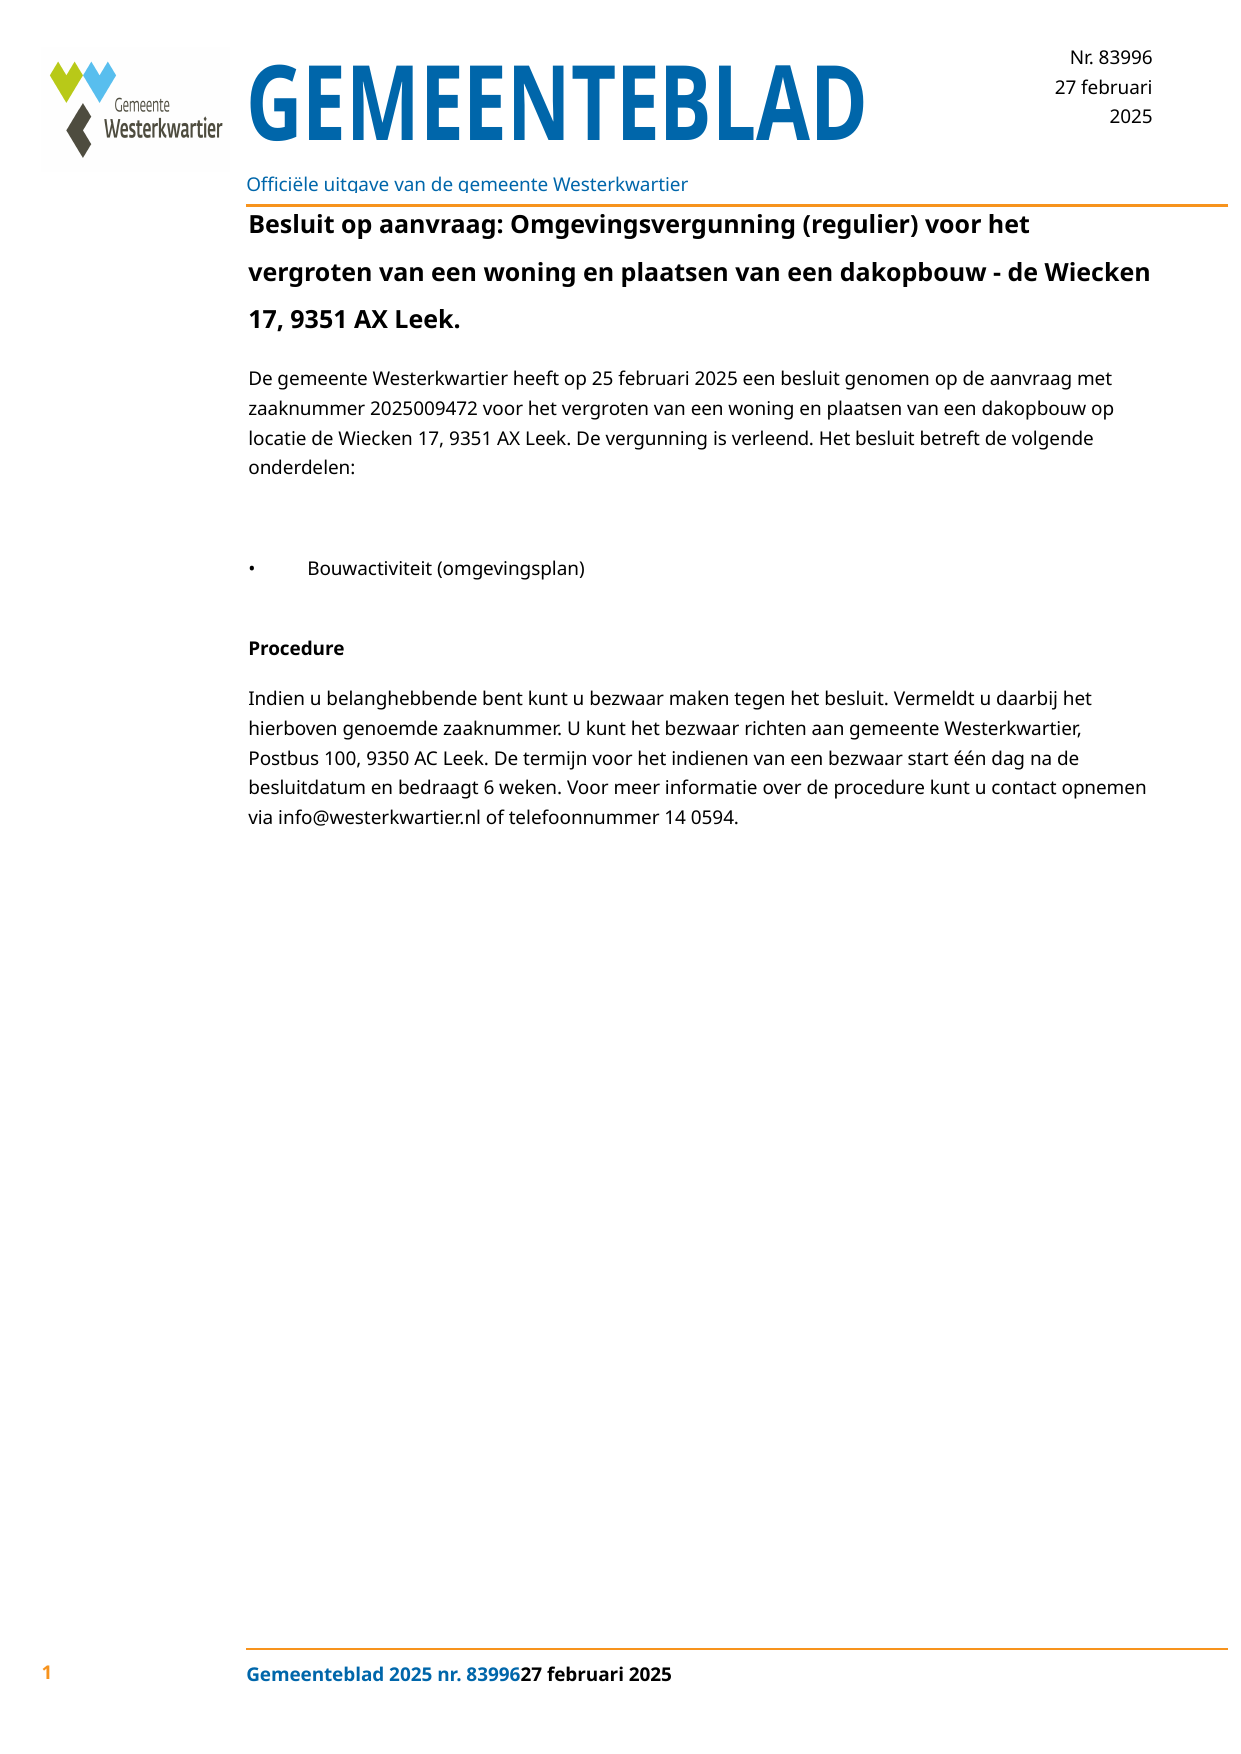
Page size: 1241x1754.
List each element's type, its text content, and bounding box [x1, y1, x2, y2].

list Bouwactiviteit (omgevingsplan) [248, 555, 1152, 581]
text De gemeente Westerkwartier heeft op 25 februari 2025 een besluit genomen op de aanvraag met zaaknummer 2025009472 voor het vergroten van een woning en plaatsen van een dakopbouw op locatie de Wiecken 17, 9351 AX Leek. De vergunning is verleend. Het besluit betreft de volgende onderdelen: [248, 366, 1152, 480]
text Indien u belanghebbende bent kunt u bezwaar maken tegen het besluit. Vermeldt u daarbij het hierboven genoemde zaaknummer. U kunt het bezwaar richten aan gemeente Westerkwartier, Postbus 100, 9350 AC Leek. De termijn voor het indienen van een bezwaar start één dag na de besluitdatum en bedraagt 6 weken. Voor meer informatie over de procedure kunt u contact opnemen via info@westerkwartier.nl of telefoonnummer 14 0594. [248, 686, 1152, 829]
picture [41, 47, 231, 172]
text Besluit op aanvraag: Omgevingsvergunning (regulier) voor het vergroten van een woning en plaatsen van een dakopbouw - de Wiecken 17, 9351 AX Leek. [248, 207, 1152, 336]
text Procedure [248, 635, 1152, 661]
